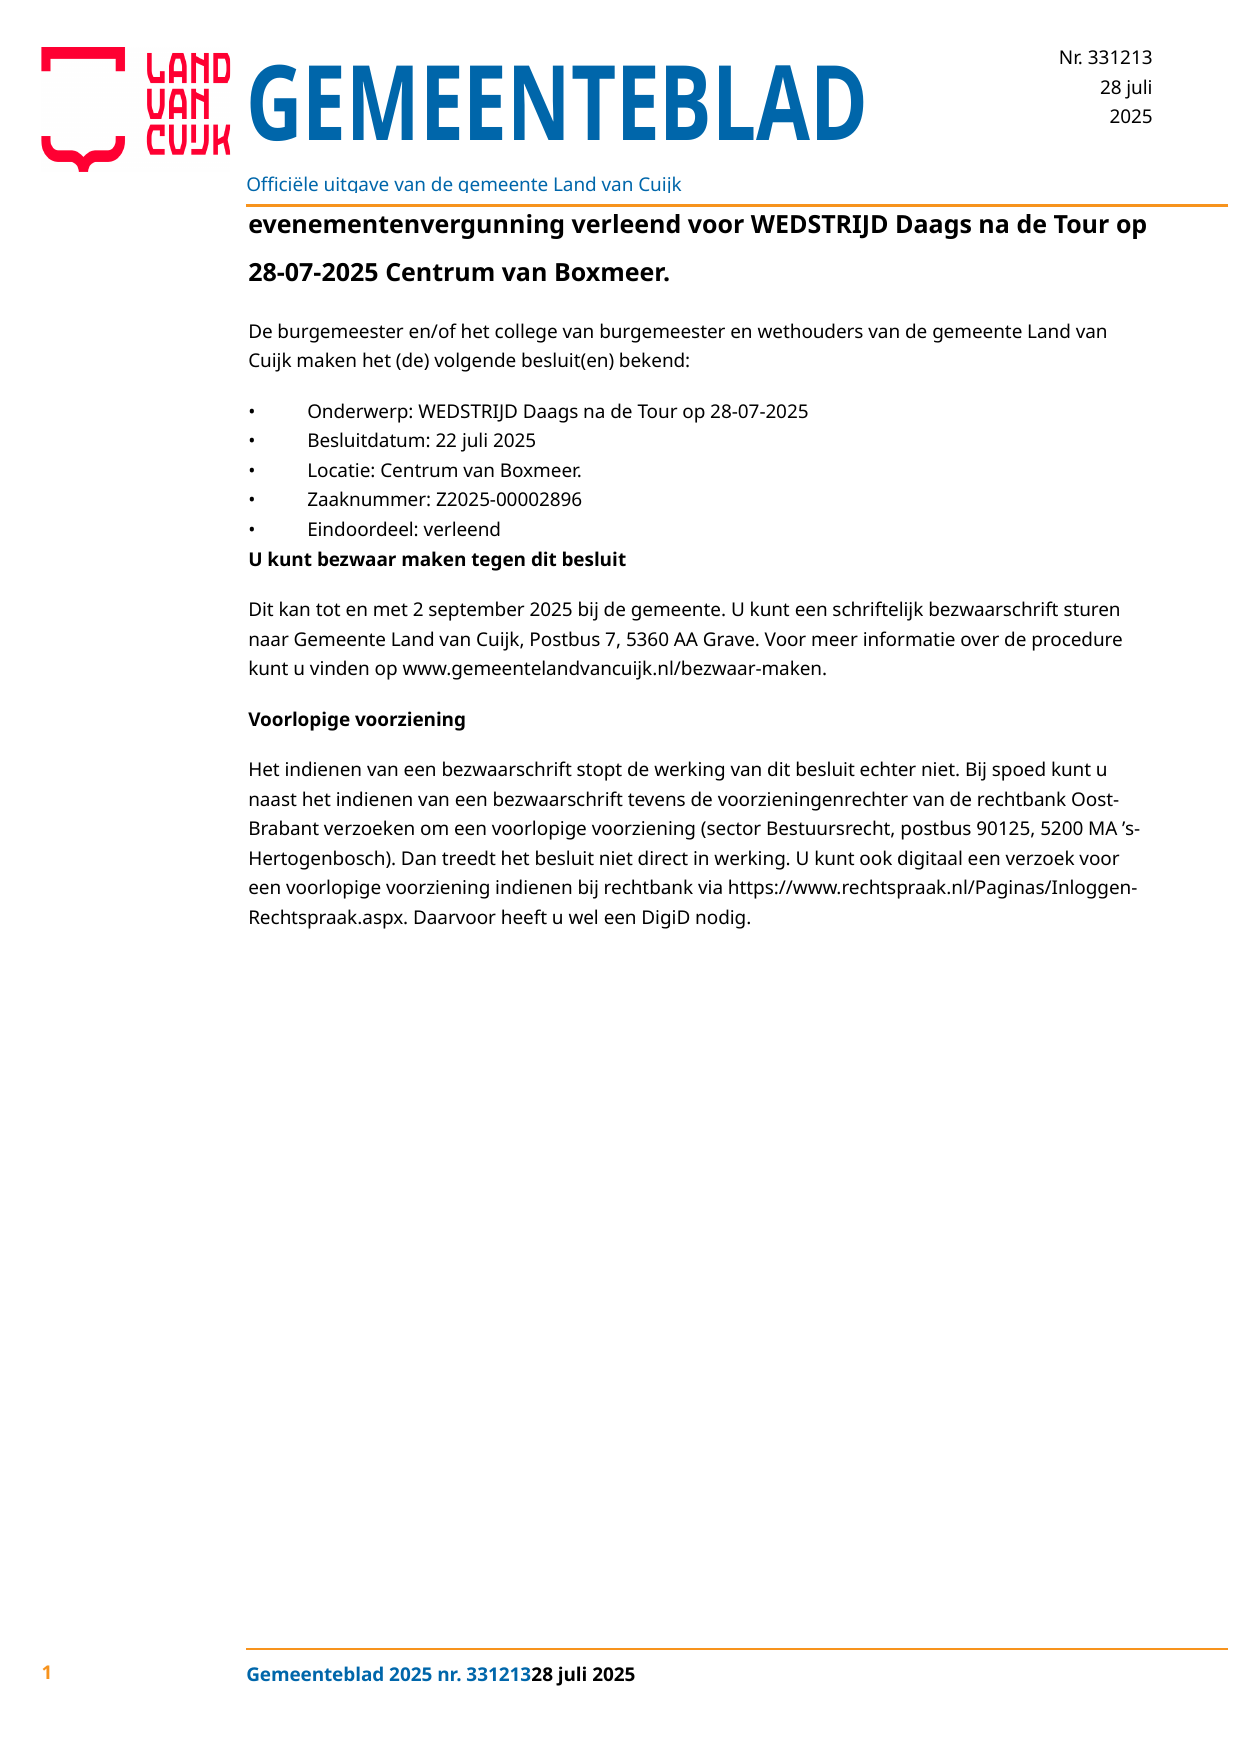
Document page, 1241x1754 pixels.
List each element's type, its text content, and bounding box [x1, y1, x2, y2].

text U kunt bezwaar maken tegen dit besluit [248, 546, 1152, 572]
picture [41, 47, 231, 172]
list Locatie: Centrum van Boxmeer. [248, 457, 1152, 483]
list Zaaknummer: Z2025-00002896 [248, 487, 1152, 512]
text evenementenvergunning verleend voor WEDSTRIJD Daags na de Tour op 28-07-2025 Centrum van Boxmeer. [248, 207, 1152, 288]
text De burgemeester en/of het college van burgemeester en wethouders van de gemeente Land van Cuijk maken het (de) volgende besluit(en) bekend: [248, 318, 1152, 373]
list Onderwerp: WEDSTRIJD Daags na de Tour op 28-07-2025 [248, 398, 1152, 424]
text Voorlopige voorziening [248, 706, 1152, 732]
text Het indienen van een bezwaarschrift stopt de werking van dit besluit echter niet. Bij spoed kunt u naast het indienen van een bezwaarschrift tevens de voorzieningenrechter van de rechtbank Oost-Brabant verzoeken om een voorlopige voorziening (sector Bestuursrecht, postbus 90125, 5200 MA ’s-Hertogenbosch). Dan treedt het besluit niet direct in werking. U kunt ook digitaal een verzoek voor een voorlopige voorziening indienen bij rechtbank via https://www.rechtspraak.nl/Paginas/Inloggen-Rechtspraak.aspx. Daarvoor heeft u wel een DigiD nodig. [248, 756, 1152, 930]
list Besluitdatum: 22 juli 2025 [248, 427, 1152, 453]
list Eindoordeel: verleend [248, 516, 1152, 542]
text Dit kan tot en met 2 september 2025 bij de gemeente. U kunt een schriftelijk bezwaarschrift sturen naar Gemeente Land van Cuijk, Postbus 7, 5360 AA Grave. Voor meer informatie over de procedure kunt u vinden op www.gemeentelandvancuijk.nl/bezwaar-maken. [248, 596, 1152, 681]
